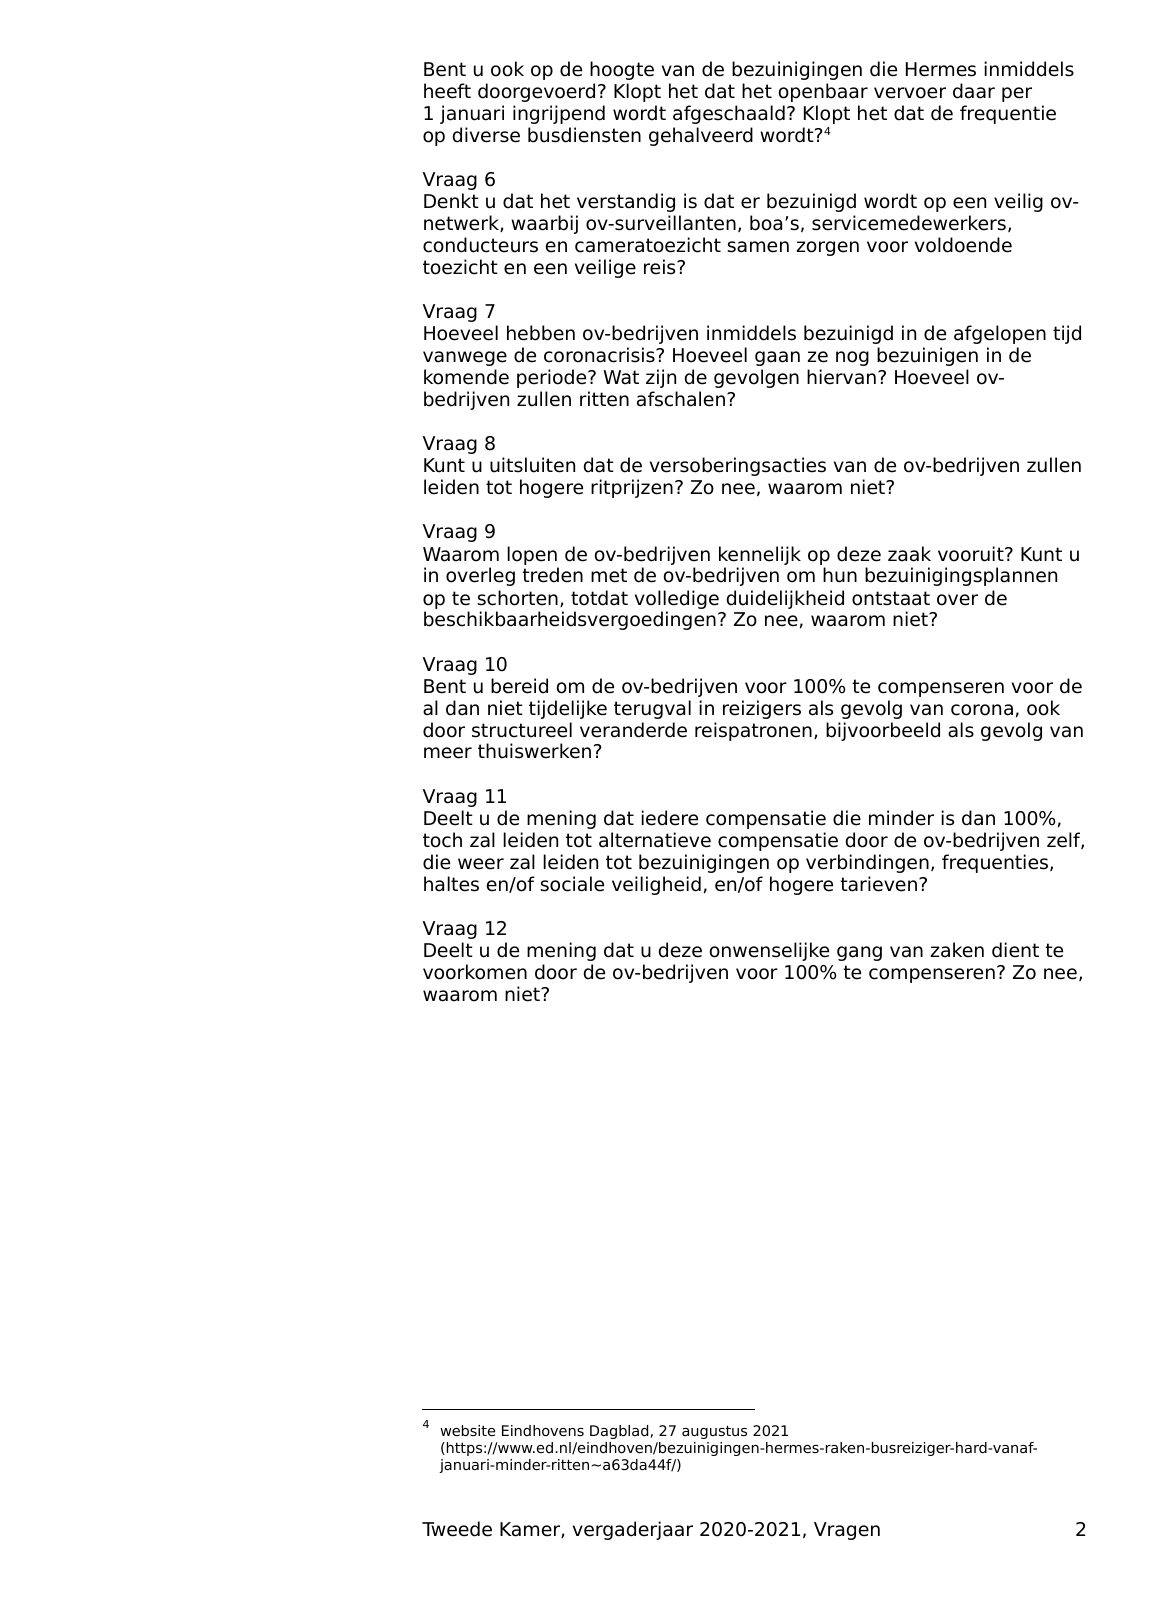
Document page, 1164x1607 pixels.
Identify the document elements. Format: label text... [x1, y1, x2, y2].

text Kunt u uitsluiten dat de versoberingsacties van de ov-bedrijven zullen leiden tot hogere ritprijzen? Zo nee, waarom niet? [422, 455, 1087, 499]
text Vraag 9 [422, 521, 1087, 543]
text Vraag 10 [422, 653, 1087, 676]
text Bent u ook op de hoogte van de bezuinigingen die Hermes inmiddels heeft doorgevoerd? Klopt het dat het openbaar vervoer daar per 1 januari ingrijpend wordt afgeschaald? Klopt het dat de frequentie op diverse busdiensten gehalveerd wordt? [422, 59, 1087, 147]
text Bent u bereid om de ov-bedrijven voor 100% te compenseren voor de al dan niet tijdelijke terugval in reizigers als gevolg van corona, ook door structureel veranderde reispatronen, bijvoorbeeld als gevolg van meer thuiswerken? [422, 676, 1087, 763]
text Hoeveel hebben ov-bedrijven inmiddels bezuinigd in de afgelopen tijd vanwege de coronacrisis? Hoeveel gaan ze nog bezuinigen in de komende periode? Wat zijn de gevolgen hiervan? Hoeveel ov-bedrijven zullen ritten afschalen? [422, 323, 1087, 411]
text Vraag 8 [422, 433, 1087, 455]
text website Eindhovens Dagblad, 27 augustus 2021 (https://www.ed.nl/eindhoven/bezuinigingen-hermes-raken-busreiziger-hard-vanaf-januari-minder-ritten~a63da44f/) [422, 1418, 1087, 1474]
text Vraag 6 [422, 169, 1087, 191]
text Vraag 11 [422, 786, 1087, 808]
text Denkt u dat het verstandig is dat er bezuinigd wordt op een veilig ov-netwerk, waarbij ov-surveillanten, boa’s, servicemedewerkers, conducteurs en cameratoezicht samen zorgen voor voldoende toezicht en een veilige reis? [422, 191, 1087, 279]
text Deelt u de mening dat u deze onwenselijke gang van zaken dient te voorkomen door de ov-bedrijven voor 100% te compenseren? Zo nee, waarom niet? [422, 940, 1087, 1006]
text Vraag 7 [422, 301, 1087, 323]
text Waarom lopen de ov-bedrijven kennelijk op deze zaak vooruit? Kunt u in overleg treden met de ov-bedrijven om hun bezuinigingsplannen op te schorten, totdat volledige duidelijkheid ontstaat over de beschikbaarheidsvergoedingen? Zo nee, waarom niet? [422, 543, 1087, 631]
text Vraag 12 [422, 918, 1087, 940]
text Deelt u de mening dat iedere compensatie die minder is dan 100%, toch zal leiden tot alternatieve compensatie door de ov-bedrijven zelf, die weer zal leiden tot bezuinigingen op verbindingen, frequenties, haltes en/of sociale veiligheid, en/of hogere tarieven? [422, 808, 1087, 896]
